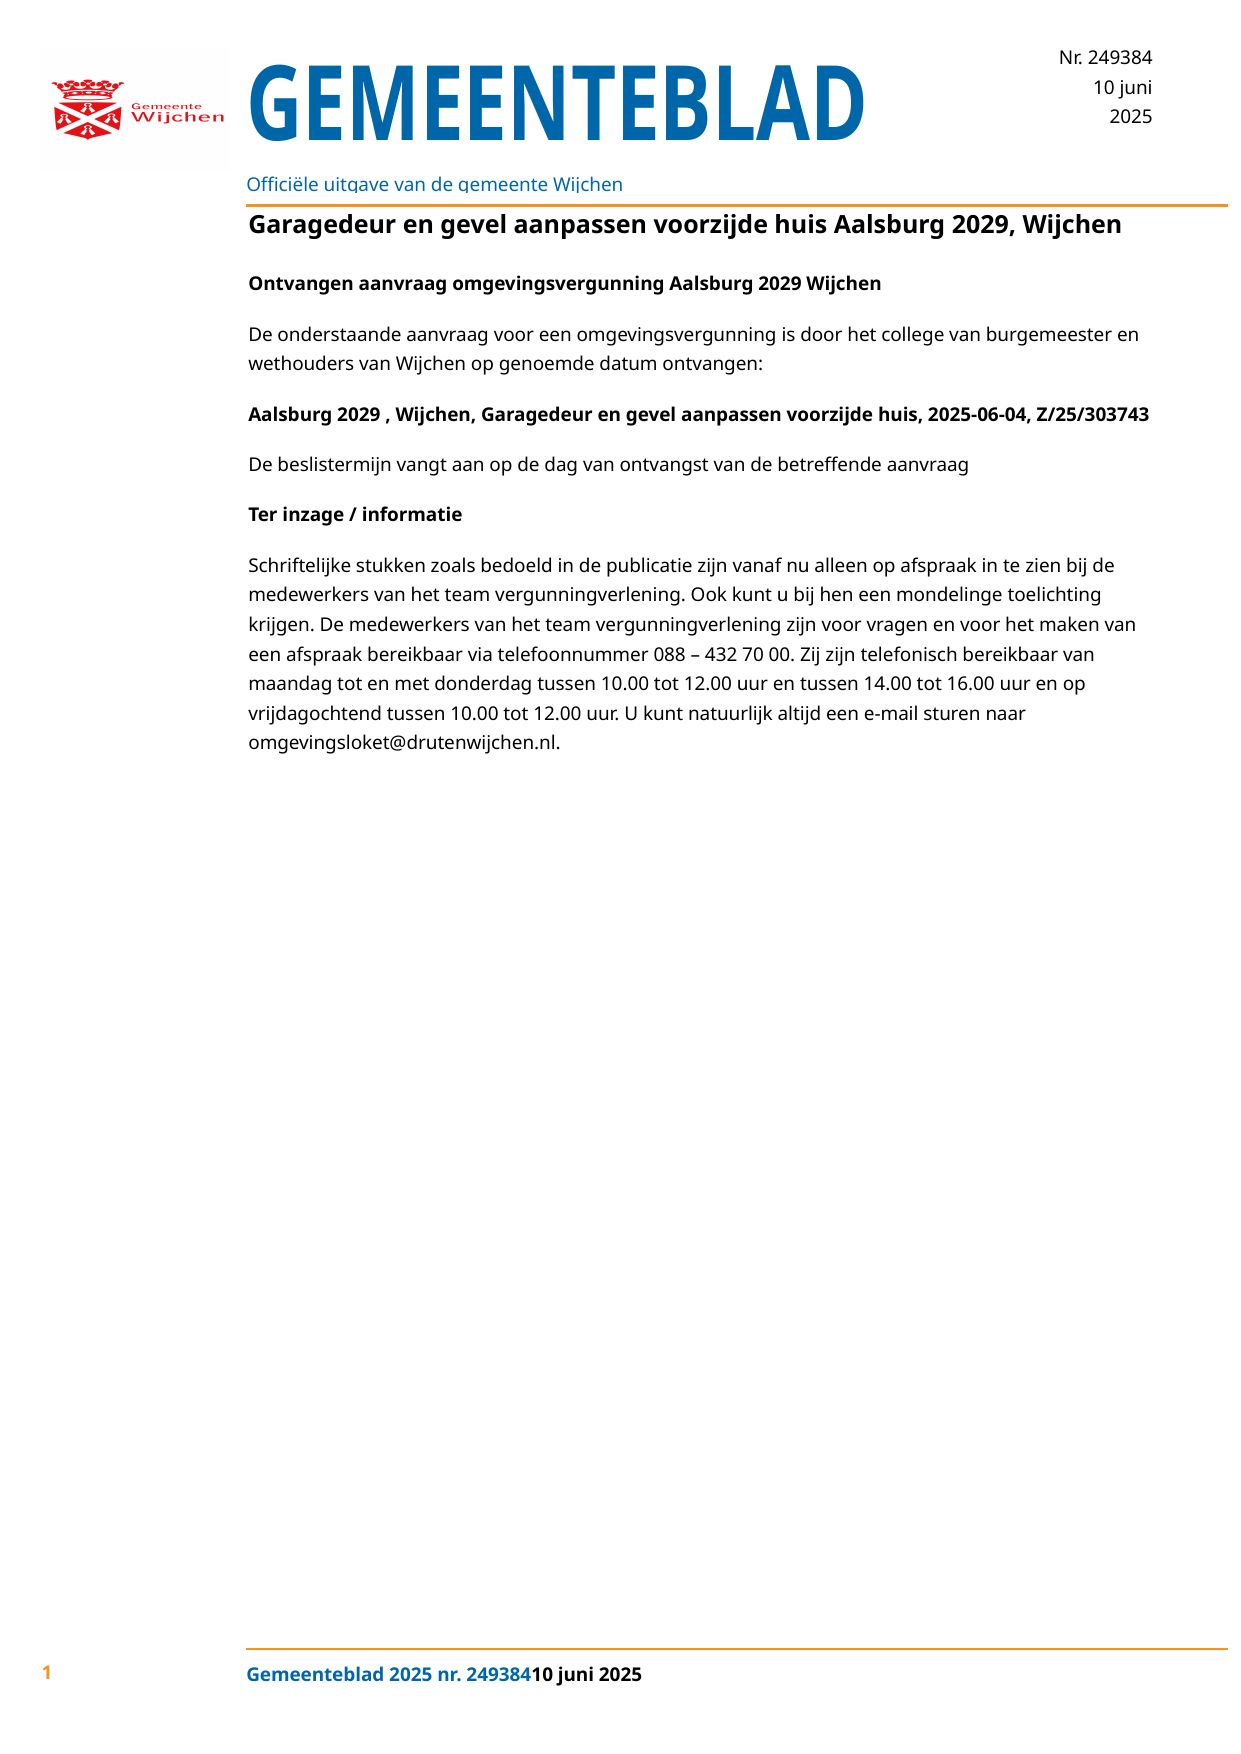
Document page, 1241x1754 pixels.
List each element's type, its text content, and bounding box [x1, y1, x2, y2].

text De beslistermijn vangt aan op de dag van ontvangst van de betreffende aanvraag [248, 451, 1152, 477]
text Schriftelijke stukken zoals bedoeld in de publicatie zijn vanaf nu alleen op afspraak in te zien bij de medewerkers van het team vergunningverlening. Ook kunt u bij hen een mondelinge toelichting krijgen. De medewerkers van het team vergunningverlening zijn voor vragen en voor het maken van een afspraak bereikbaar via telefoonnummer 088 – 432 70 00. Zij zijn telefonisch bereikbaar van maandag tot en met donderdag tussen 10.00 tot 12.00 uur en tussen 14.00 tot 16.00 uur en op vrijdagochtend tussen 10.00 tot 12.00 uur. U kunt natuurlijk altijd een e-mail sturen naar omgevingsloket@drutenwijchen.nl. [248, 552, 1152, 755]
picture [41, 47, 231, 172]
text Ontvangen aanvraag omgevingsvergunning Aalsburg 2029 Wijchen [248, 270, 1152, 296]
text De onderstaande aanvraag voor een omgevingsvergunning is door het college van burgemeester en wethouders van Wijchen op genoemde datum ontvangen: [248, 321, 1152, 376]
text Ter inzage / informatie [248, 502, 1152, 527]
text Aalsburg 2029 , Wijchen, Garagedeur en gevel aanpassen voorzijde huis, 2025-06-04, Z/25/303743 [248, 401, 1152, 426]
text Garagedeur en gevel aanpassen voorzijde huis Aalsburg 2029, Wijchen [248, 207, 1152, 241]
